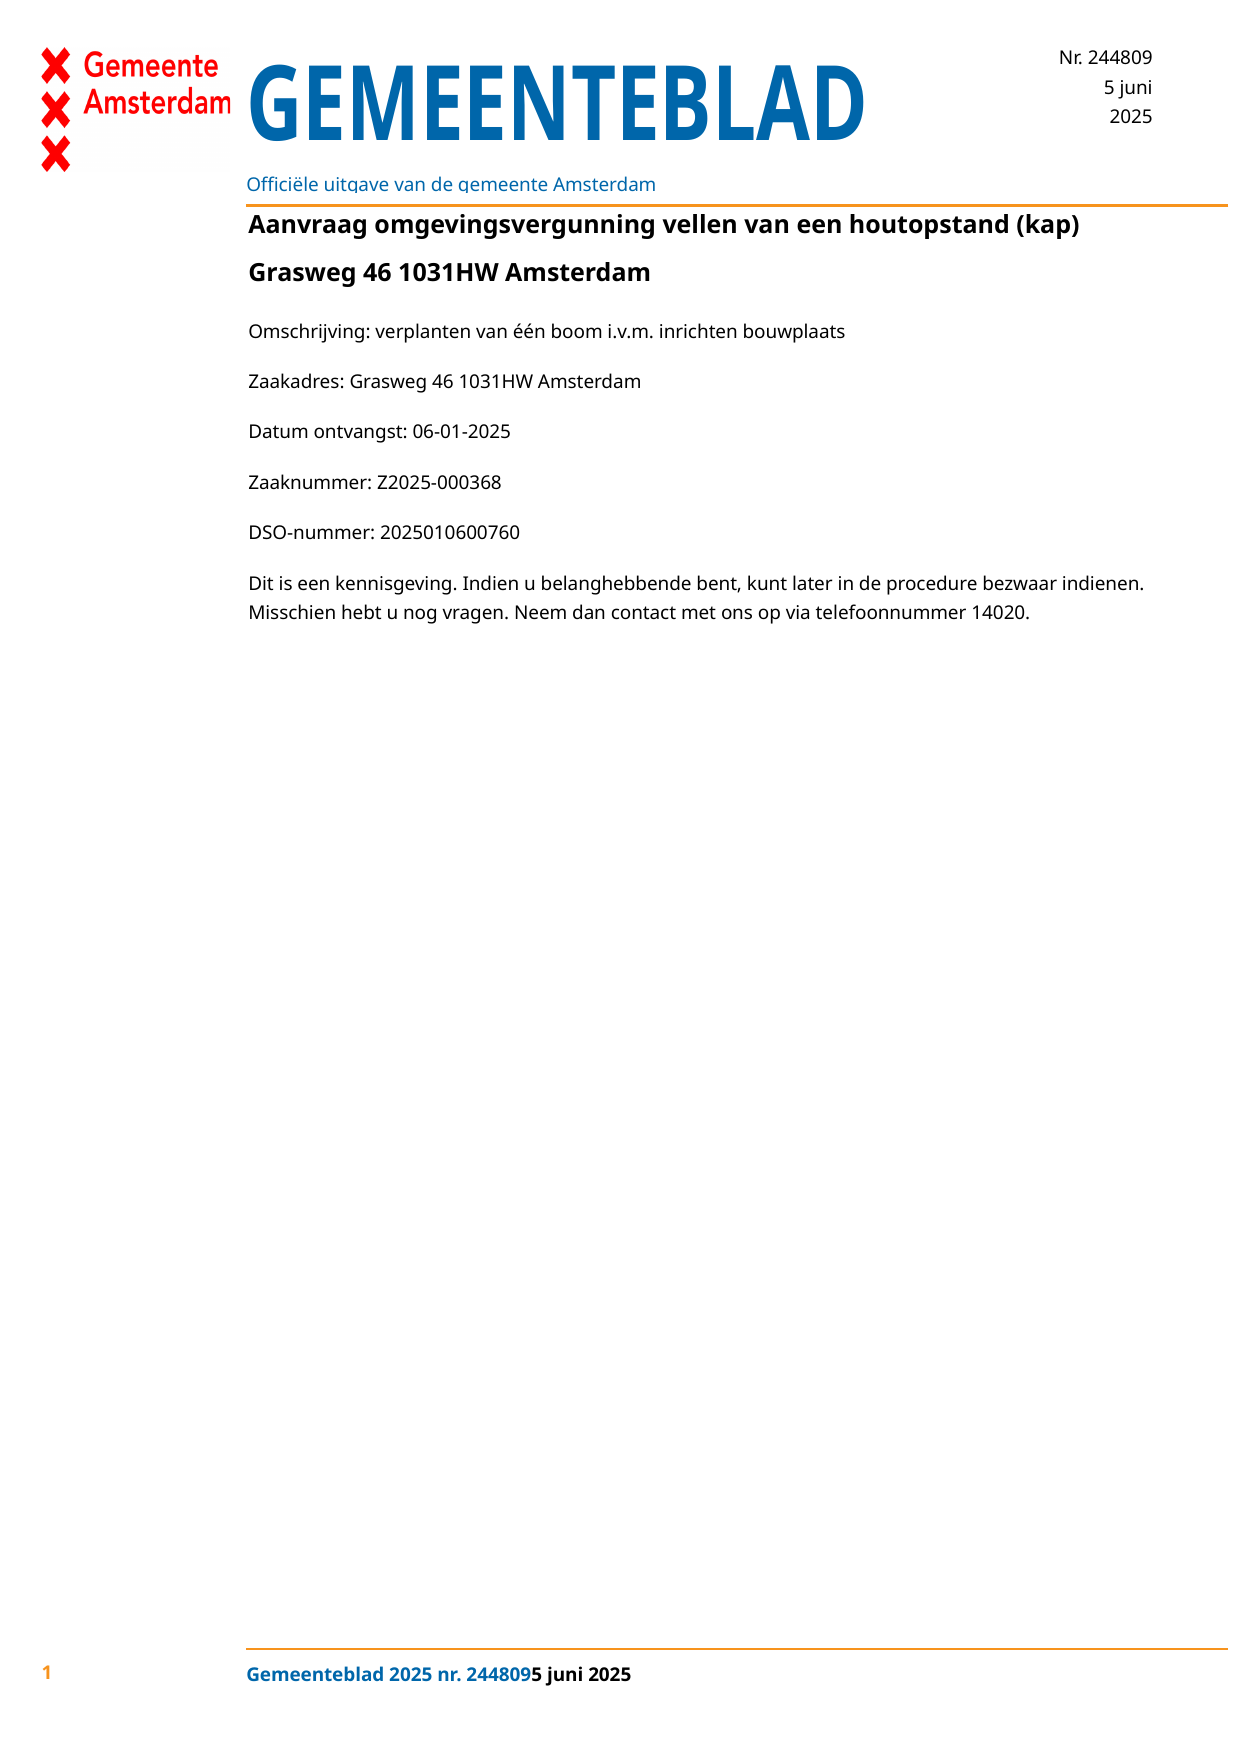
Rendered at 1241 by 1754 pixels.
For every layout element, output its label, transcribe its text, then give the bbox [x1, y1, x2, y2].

text Zaaknummer: Z2025-000368 [248, 469, 1152, 495]
text Dit is een kennisgeving. Indien u belanghebbende bent, kunt later in de procedure bezwaar indienen. Misschien hebt u nog vragen. Neem dan contact met ons op via telefoonnummer 14020. [248, 570, 1152, 625]
text Aanvraag omgevingsvergunning vellen van een houtopstand (kap) Grasweg 46 1031HW Amsterdam [248, 207, 1152, 288]
picture [41, 47, 231, 172]
text Omschrijving: verplanten van één boom i.v.m. inrichten bouwplaats [248, 318, 1152, 344]
text Datum ontvangst: 06-01-2025 [248, 419, 1152, 444]
text Zaakadres: Grasweg 46 1031HW Amsterdam [248, 368, 1152, 394]
text DSO-nummer: 2025010600760 [248, 519, 1152, 545]
